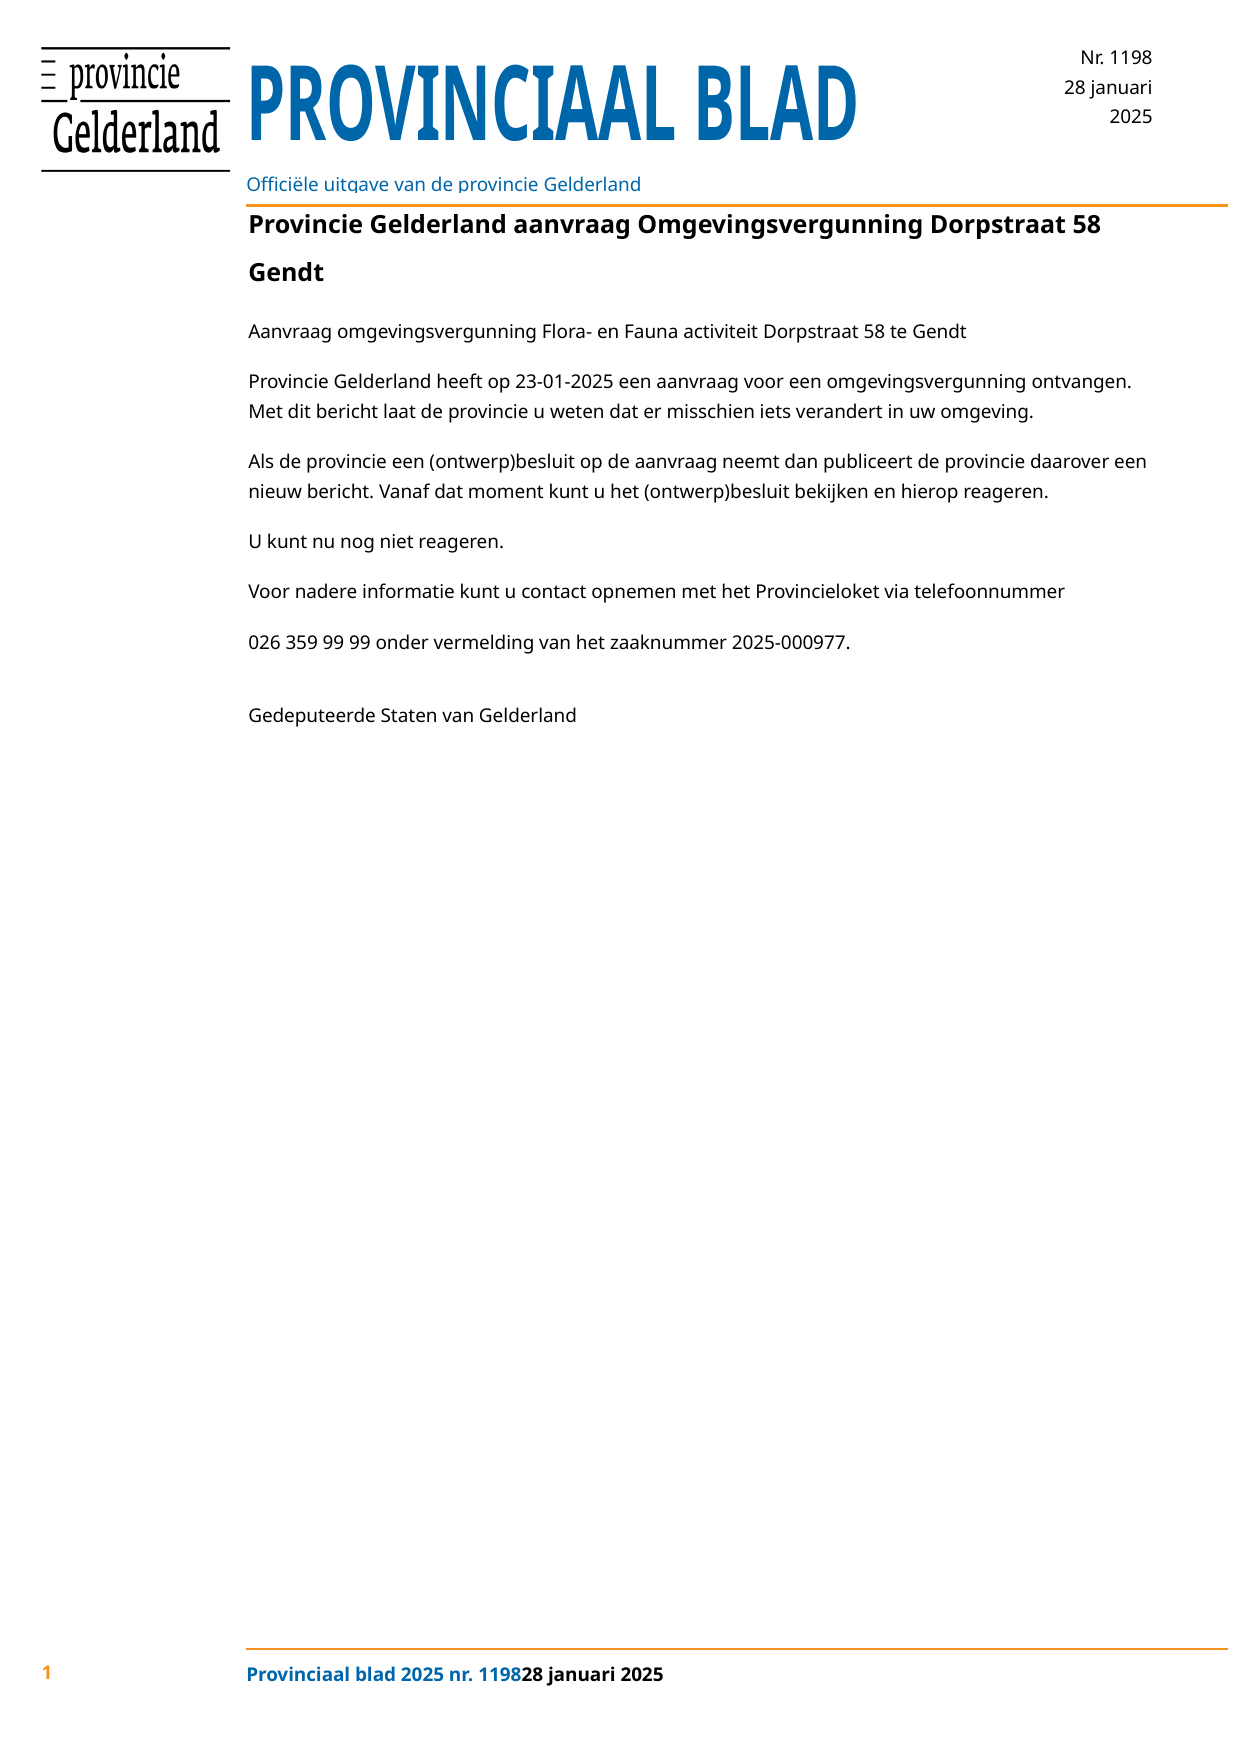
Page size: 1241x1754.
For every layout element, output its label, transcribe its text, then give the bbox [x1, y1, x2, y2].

text Als de provincie een (ontwerp)besluit op de aanvraag neemt dan publiceert de provincie daarover een nieuw bericht. Vanaf dat moment kunt u het (ontwerp)besluit bekijken en hierop reageren. [248, 448, 1152, 504]
text Provincie Gelderland heeft op 23-01-2025 een aanvraag voor een omgevingsvergunning ontvangen. Met dit bericht laat de provincie u weten dat er misschien iets verandert in uw omgeving. [248, 368, 1152, 424]
text U kunt nu nog niet reageren. [248, 528, 1152, 554]
text Aanvraag omgevingsvergunning Flora- en Fauna activiteit Dorpstraat 58 te Gendt [248, 318, 1152, 344]
text Voor nadere informatie kunt u contact opnemen met het Provincieloket via telefoonnummer [248, 579, 1152, 604]
text Provincie Gelderland aanvraag Omgevingsvergunning Dorpstraat 58 Gendt [248, 207, 1152, 288]
picture [41, 47, 231, 172]
text 026 359 99 99 onder vermelding van het zaaknummer 2025-000977. [248, 629, 1152, 655]
text Gedeputeerde Staten van Gelderland [248, 703, 1152, 728]
